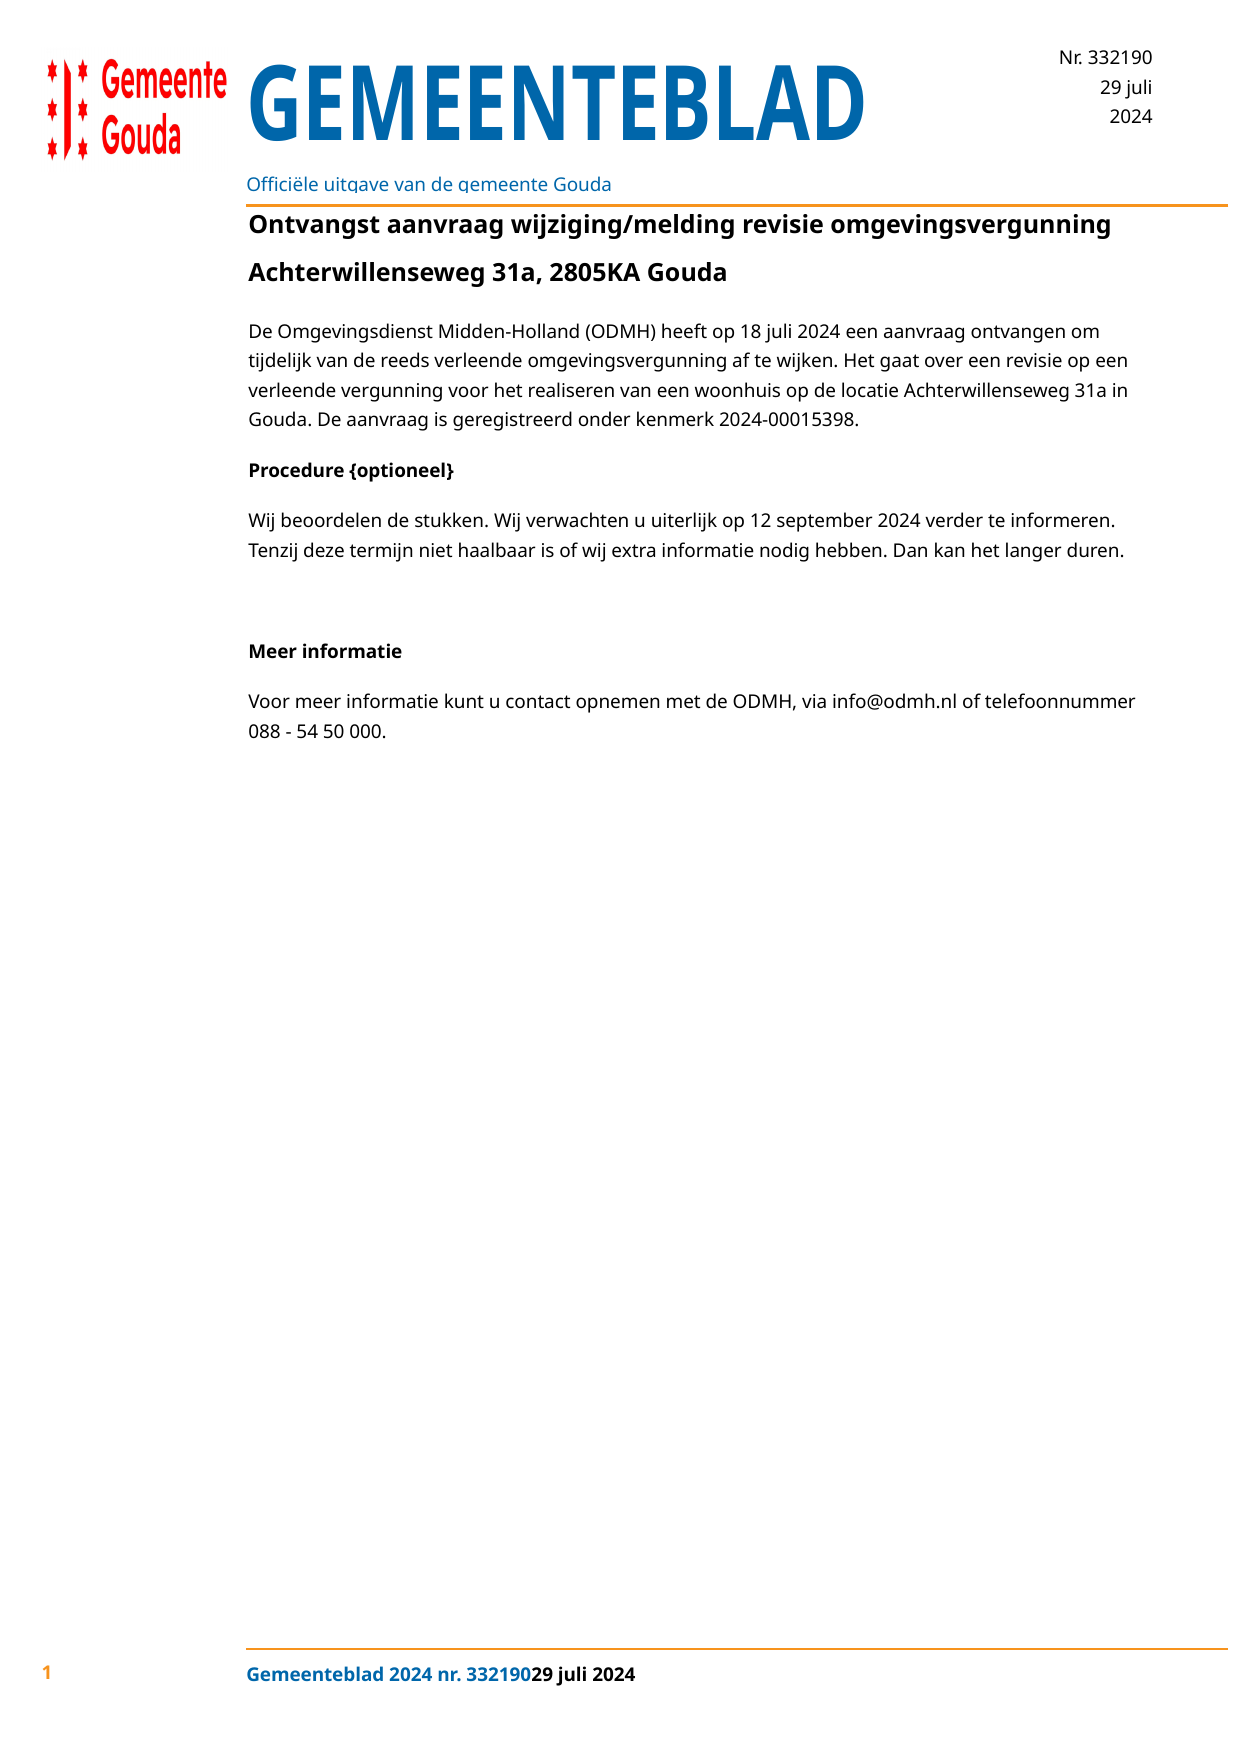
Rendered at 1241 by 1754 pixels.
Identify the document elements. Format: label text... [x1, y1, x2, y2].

text Voor meer informatie kunt u contact opnemen met de ODMH, via info@odmh.nl of telefoonnummer 088 - 54 50 000. [248, 688, 1152, 744]
picture [41, 47, 231, 172]
text Meer informatie [248, 638, 1152, 664]
text De Omgevingsdienst Midden-Holland (ODMH) heeft op 18 juli 2024 een aanvraag ontvangen om tijdelijk van de reeds verleende omgevingsvergunning af te wijken. Het gaat over een revisie op een verleende vergunning voor het realiseren van een woonhuis op de locatie Achterwillenseweg 31a in Gouda. De aanvraag is geregistreerd onder kenmerk 2024-00015398. [248, 318, 1152, 432]
text Procedure {optioneel} [248, 457, 1152, 483]
text Wij beoordelen de stukken. Wij verwachten u uiterlijk op 12 september 2024 verder te informeren. Tenzij deze termijn niet haalbaar is of wij extra informatie nodig hebben. Dan kan het langer duren. [248, 507, 1152, 563]
text Ontvangst aanvraag wijziging/melding revisie omgevingsvergunning Achterwillenseweg 31a, 2805KA Gouda [248, 207, 1152, 288]
